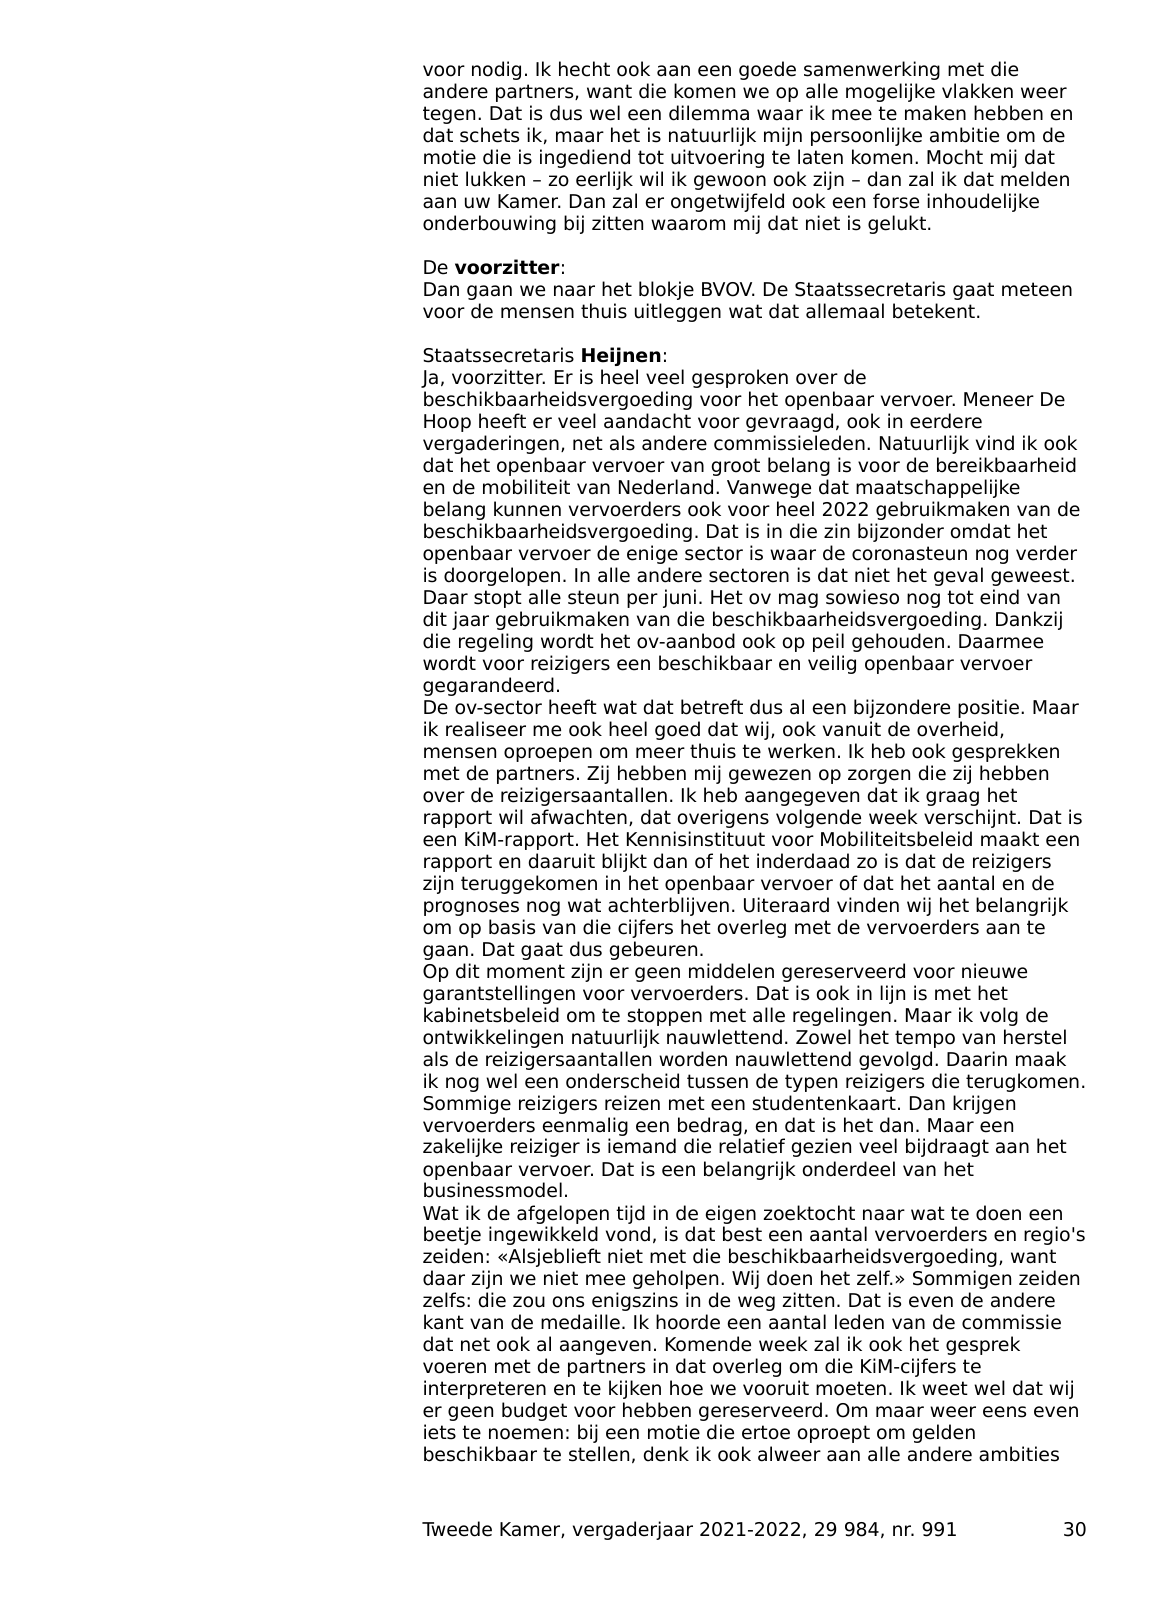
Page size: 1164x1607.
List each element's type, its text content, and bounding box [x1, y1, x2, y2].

text voor nodig. Ik hecht ook aan een goede samenwerking met die andere partners, want die komen we op alle mogelijke vlakken weer tegen. Dat is dus wel een dilemma waar ik mee te maken hebben en dat schets ik, maar het is natuurlijk mijn persoonlijke ambitie om de motie die is ingediend tot uitvoering te laten komen. Mocht mij dat niet lukken – zo eerlijk wil ik gewoon ook zijn – dan zal ik dat melden aan uw Kamer. Dan zal er ongetwijfeld ook een forse inhoudelijke onderbouwing bij zitten waarom mij dat niet is gelukt. [422, 59, 1087, 235]
text Staatssecretaris Heijnen: [422, 345, 1087, 367]
text Op dit moment zijn er geen middelen gereserveerd voor nieuwe garantstellingen voor vervoerders. Dat is ook in lijn is met het kabinetsbeleid om te stoppen met alle regelingen. Maar ik volg de ontwikkelingen natuurlijk nauwlettend. Zowel het tempo van herstel als de reizigersaantallen worden nauwlettend gevolgd. Daarin maak ik nog wel een onderscheid tussen de typen reizigers die terugkomen. Sommige reizigers reizen met een studentenkaart. Dan krijgen vervoerders eenmalig een bedrag, en dat is het dan. Maar een zakelijke reiziger is iemand die relatief gezien veel bijdraagt aan het openbaar vervoer. Dat is een belangrijk onderdeel van het businessmodel. [422, 961, 1087, 1202]
text De voorzitter: [422, 257, 1087, 279]
text Ja, voorzitter. Er is heel veel gesproken over de beschikbaarheidsvergoeding voor het openbaar vervoer. Meneer De Hoop heeft er veel aandacht voor gevraagd, ook in eerdere vergaderingen, net als andere commissieleden. Natuurlijk vind ik ook dat het openbaar vervoer van groot belang is voor de bereikbaarheid en de mobiliteit van Nederland. Vanwege dat maatschappelijke belang kunnen vervoerders ook voor heel 2022 gebruikmaken van de beschikbaarheidsvergoeding. Dat is in die zin bijzonder omdat het openbaar vervoer de enige sector is waar de coronasteun nog verder is doorgelopen. In alle andere sectoren is dat niet het geval geweest. Daar stopt alle steun per juni. Het ov mag sowieso nog tot eind van dit jaar gebruikmaken van die beschikbaarheidsvergoeding. Dankzij die regeling wordt het ov-aanbod ook op peil gehouden. Daarmee wordt voor reizigers een beschikbaar en veilig openbaar vervoer gegarandeerd. [422, 367, 1087, 697]
text De ov-sector heeft wat dat betreft dus al een bijzondere positie. Maar ik realiseer me ook heel goed dat wij, ook vanuit de overheid, mensen oproepen om meer thuis te werken. Ik heb ook gesprekken met de partners. Zij hebben mij gewezen op zorgen die zij hebben over de reizigersaantallen. Ik heb aangegeven dat ik graag het rapport wil afwachten, dat overigens volgende week verschijnt. Dat is een KiM-rapport. Het Kennisinstituut voor Mobiliteitsbeleid maakt een rapport en daaruit blijkt dan of het inderdaad zo is dat de reizigers zijn teruggekomen in het openbaar vervoer of dat het aantal en de prognoses nog wat achterblijven. Uiteraard vinden wij het belangrijk om op basis van die cijfers het overleg met de vervoerders aan te gaan. Dat gaat dus gebeuren. [422, 697, 1087, 961]
text Dan gaan we naar het blokje BVOV. De Staatssecretaris gaat meteen voor de mensen thuis uitleggen wat dat allemaal betekent. [422, 279, 1087, 323]
text Wat ik de afgelopen tijd in de eigen zoektocht naar wat te doen een beetje ingewikkeld vond, is dat best een aantal vervoerders en regio's zeiden: «Alsjeblieft niet met die beschikbaarheidsvergoeding, want daar zijn we niet mee geholpen. Wij doen het zelf.» Sommigen zeiden zelfs: die zou ons enigszins in de weg zitten. Dat is even de andere kant van de medaille. Ik hoorde een aantal leden van de commissie dat net ook al aangeven. Komende week zal ik ook het gesprek voeren met de partners in dat overleg om die KiM-cijfers te interpreteren en te kijken hoe we vooruit moeten. Ik weet wel dat wij er geen budget voor hebben gereserveerd. Om maar weer eens even iets te noemen: bij een motie die ertoe oproept om gelden beschikbaar te stellen, denk ik ook alweer aan alle andere ambities [422, 1202, 1087, 1466]
